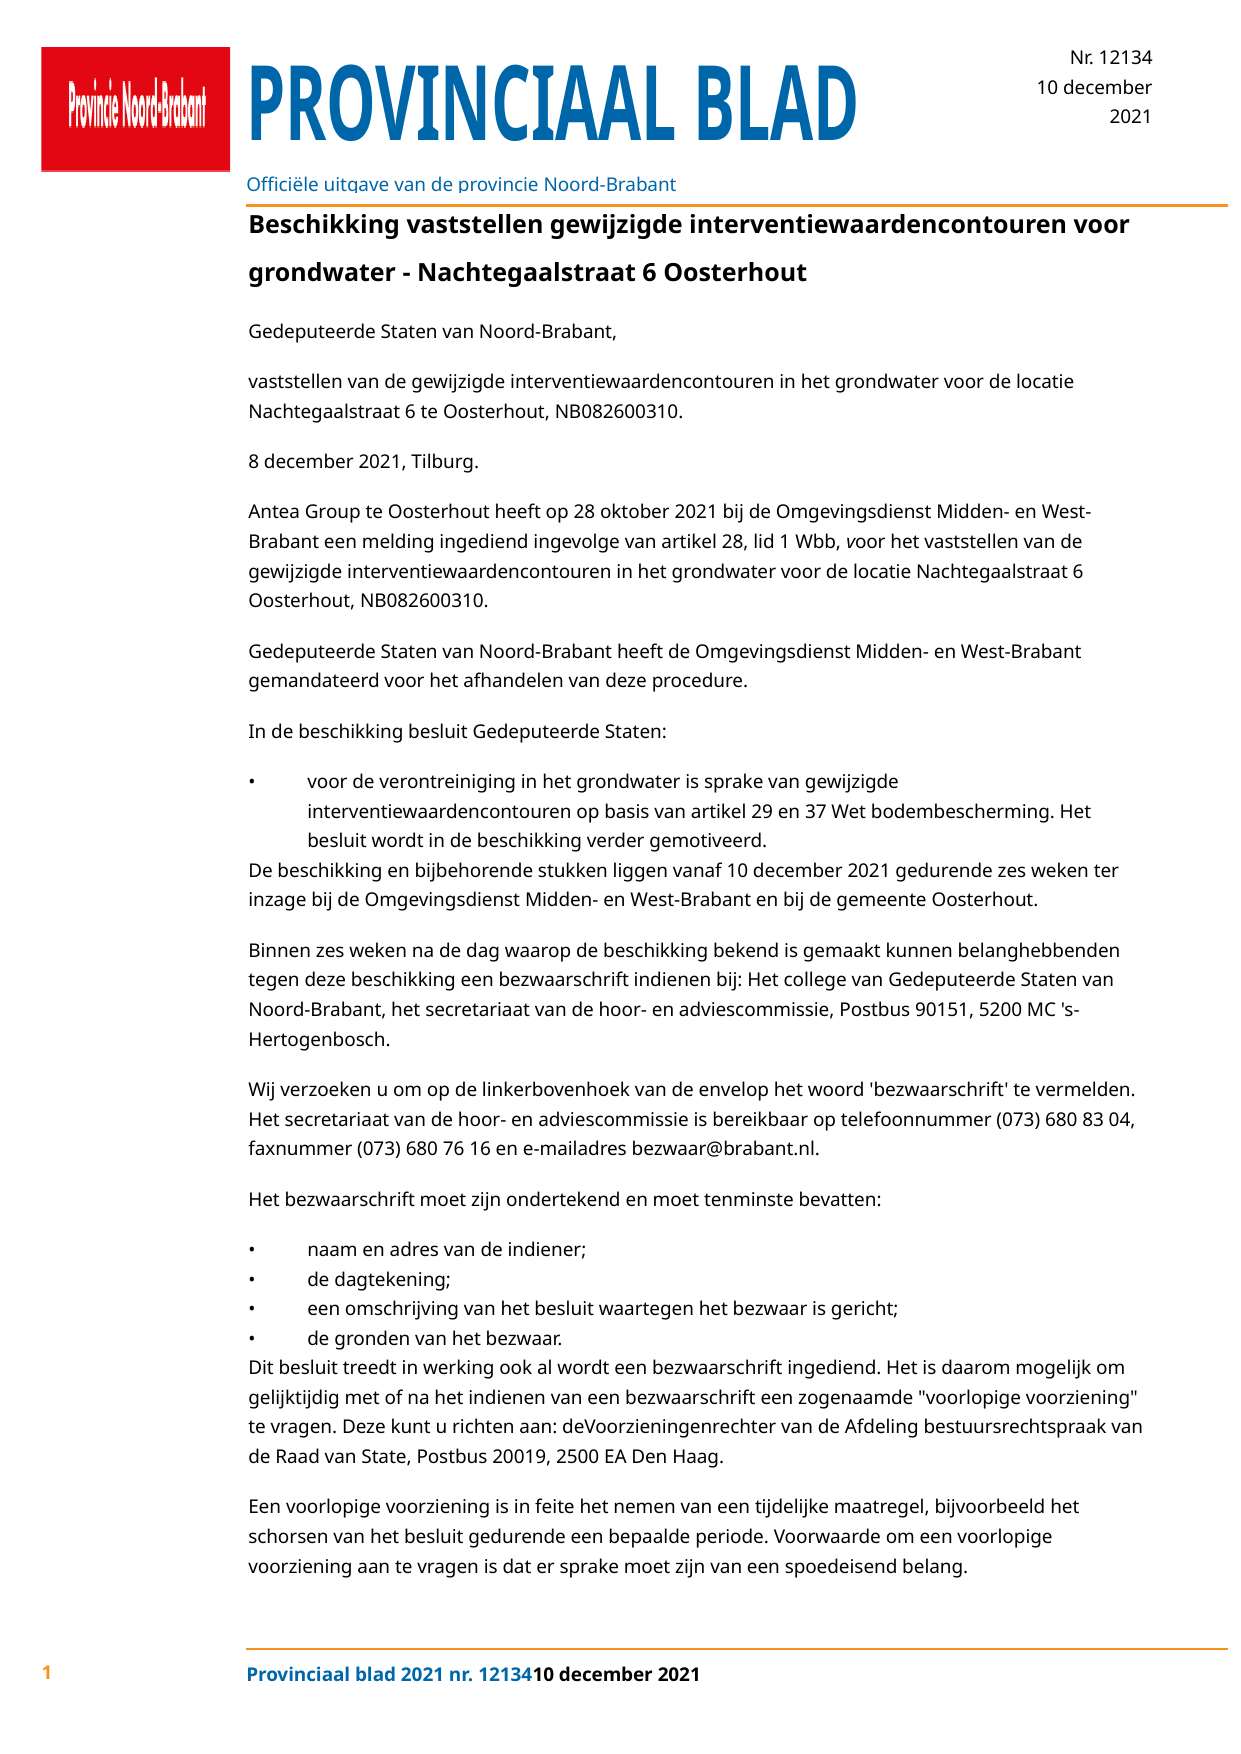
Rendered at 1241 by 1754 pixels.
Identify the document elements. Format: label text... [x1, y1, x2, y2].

text Wij verzoeken u om op de linkerbovenhoek van de envelop het woord 'bezwaarschrift' te vermelden. Het secretariaat van de hoor- en adviescommissie is bereikbaar op telefoonnummer (073) 680 83 04, faxnummer (073) 680 76 16 en e-mailadres bezwaar@brabant.nl. [248, 1076, 1152, 1161]
text Gedeputeerde Staten van Noord-Brabant, [248, 318, 1152, 344]
list naam en adres van de indiener; [248, 1236, 1152, 1262]
text Binnen zes weken na de dag waarop de beschikking bekend is gemaakt kunnen belanghebbenden tegen deze beschikking een bezwaarschrift indienen bij: Het college van Gedeputeerde Staten van Noord-Brabant, het secretariaat van de hoor- en adviescommissie, Postbus 90151, 5200 MC 's-Hertogenbosch. [248, 937, 1152, 1052]
text 8 december 2021, Tilburg. [248, 448, 1152, 474]
text Een voorlopige voorziening is in feite het nemen van een tijdelijke maatregel, bijvoorbeeld het schorsen van het besluit gedurende een bepaalde periode. Voorwaarde om een voorlopige voorziening aan te vragen is dat er sprake moet zijn van een spoedeisend belang. [248, 1494, 1152, 1579]
list de gronden van het bezwaar. [248, 1325, 1152, 1351]
text De beschikking en bijbehorende stukken liggen vanaf 10 december 2021 gedurende zes weken ter inzage bij de Omgevingsdienst Midden- en West-Brabant en bij de gemeente Oosterhout. [248, 857, 1152, 912]
text In de beschikking besluit Gedeputeerde Staten: [248, 718, 1152, 744]
text Het bezwaarschrift moet zijn ondertekend en moet tenminste bevatten: [248, 1186, 1152, 1212]
picture [41, 47, 231, 172]
text Dit besluit treedt in werking ook al wordt een bezwaarschrift ingediend. Het is daarom mogelijk om gelijktijdig met of na het indienen van een bezwaarschrift een zogenaamde "voorlopige voorziening" te vragen. Deze kunt u richten aan: deVoorzieningenrechter van de Afdeling bestuursrechtspraak van de Raad van State, Postbus 20019, 2500 EA Den Haag. [248, 1354, 1152, 1469]
text Beschikking vaststellen gewijzigde interventiewaardencontouren voor grondwater - Nachtegaalstraat 6 Oosterhout [248, 207, 1152, 288]
text Antea Group te Oosterhout heeft op 28 oktober 2021 bij de Omgevingsdienst Midden- en West-Brabant een melding ingediend ingevolge van artikel 28, lid 1 Wbb, voor het vaststellen van de gewijzigde interventiewaardencontouren in het grondwater voor de locatie Nachtegaalstraat 6 Oosterhout, NB082600310. [248, 499, 1152, 613]
text vaststellen van de gewijzigde interventiewaardencontouren in het grondwater voor de locatie Nachtegaalstraat 6 te Oosterhout, NB082600310. [248, 368, 1152, 424]
list de dagtekening; [248, 1266, 1152, 1292]
text Gedeputeerde Staten van Noord-Brabant heeft de Omgevingsdienst Midden- en West-Brabant gemandateerd voor het afhandelen van deze procedure. [248, 638, 1152, 693]
list voor de verontreiniging in het grondwater is sprake van gewijzigde interventiewaardencontouren op basis van artikel 29 en 37 Wet bodembescherming. Het besluit wordt in de beschikking verder gemotiveerd. [248, 768, 1152, 853]
list een omschrijving van het besluit waartegen het bezwaar is gericht; [248, 1295, 1152, 1321]
